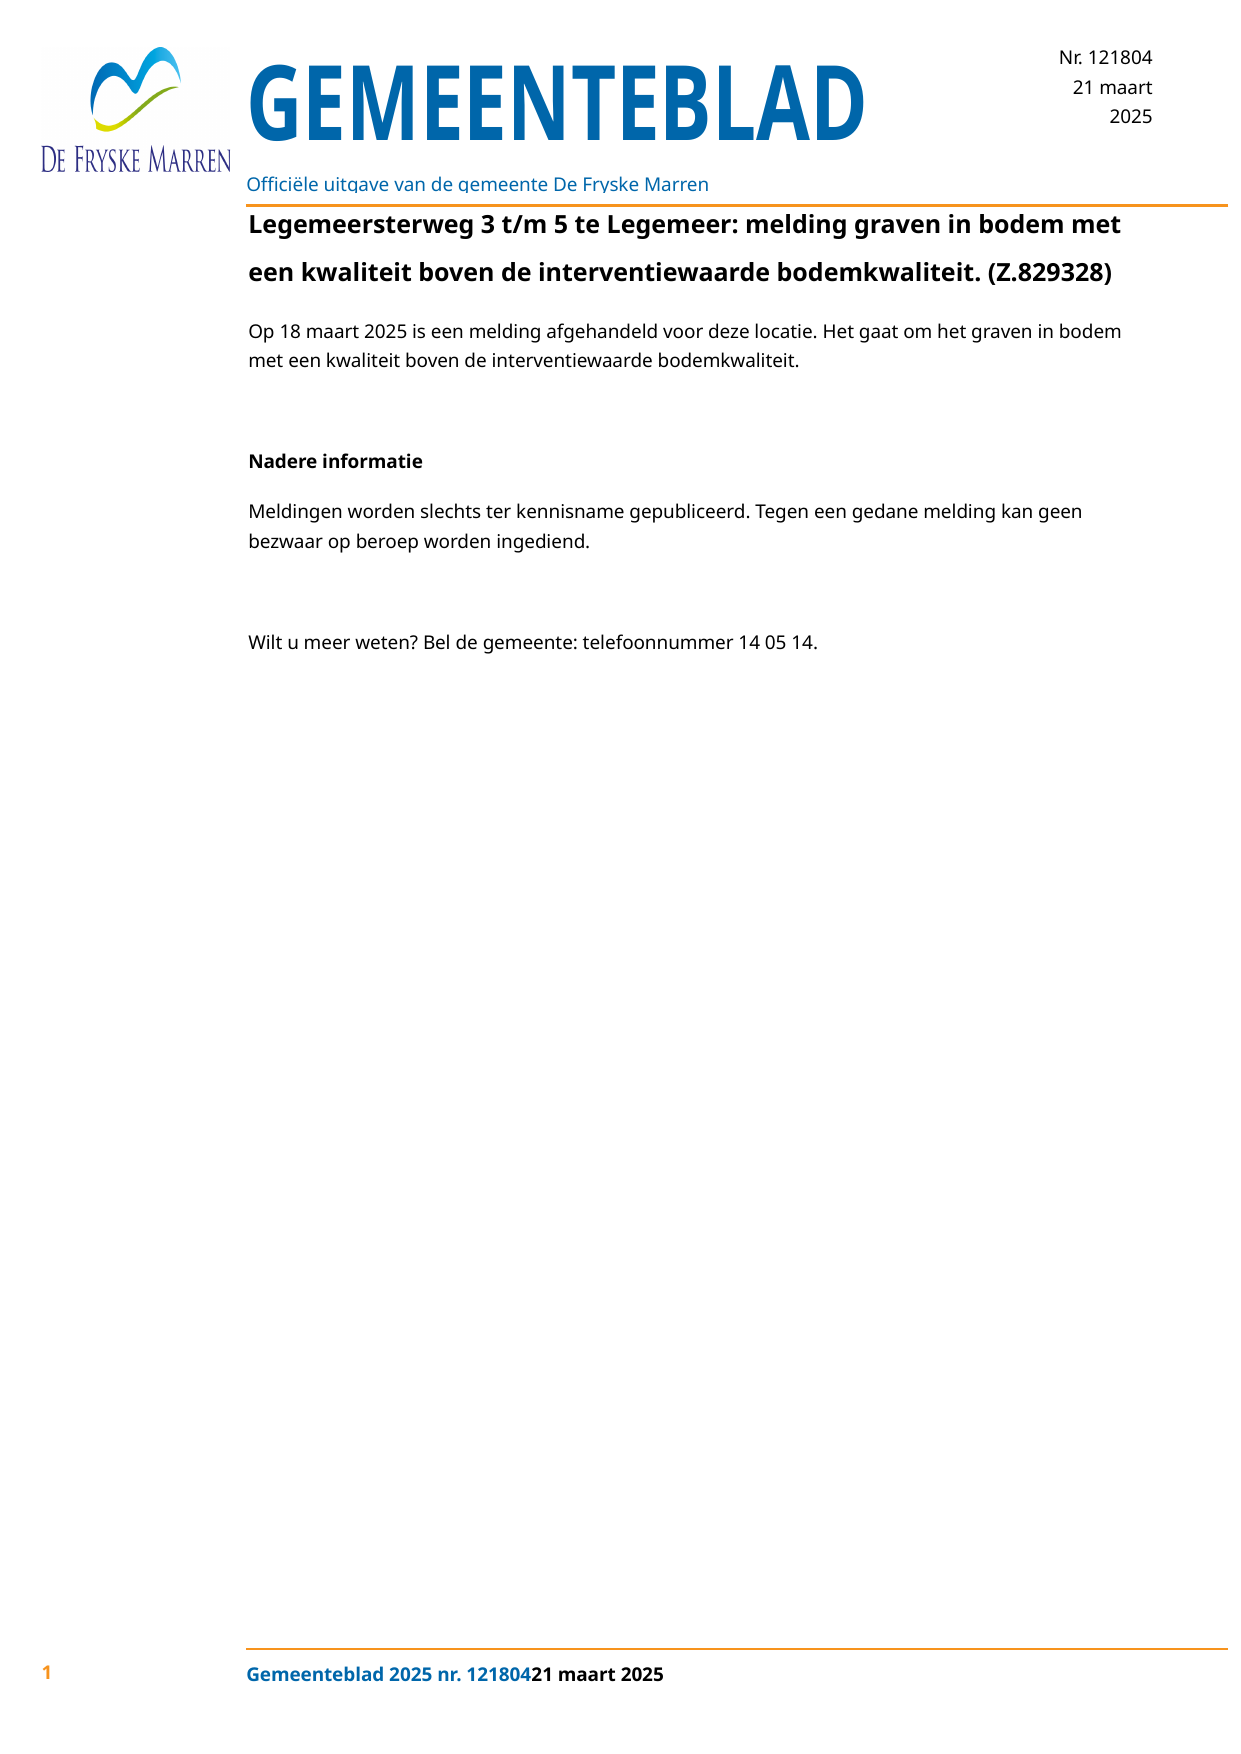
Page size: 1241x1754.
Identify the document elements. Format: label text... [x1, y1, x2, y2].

text Op 18 maart 2025 is een melding afgehandeld voor deze locatie. Het gaat om het graven in bodem met een kwaliteit boven de interventiewaarde bodemkwaliteit. [248, 318, 1152, 373]
text Legemeersterweg 3 t/m 5 te Legemeer: melding graven in bodem met een kwaliteit boven de interventiewaarde bodemkwaliteit. (Z.829328) [248, 207, 1152, 288]
text Nadere informatie [248, 448, 1152, 474]
text Wilt u meer weten? Bel de gemeente: telefoonnummer 14 05 14. [248, 629, 1152, 655]
text Meldingen worden slechts ter kennisname gepubliceerd. Tegen een gedane melding kan geen bezwaar op beroep worden ingediend. [248, 499, 1152, 554]
picture [41, 47, 231, 172]
